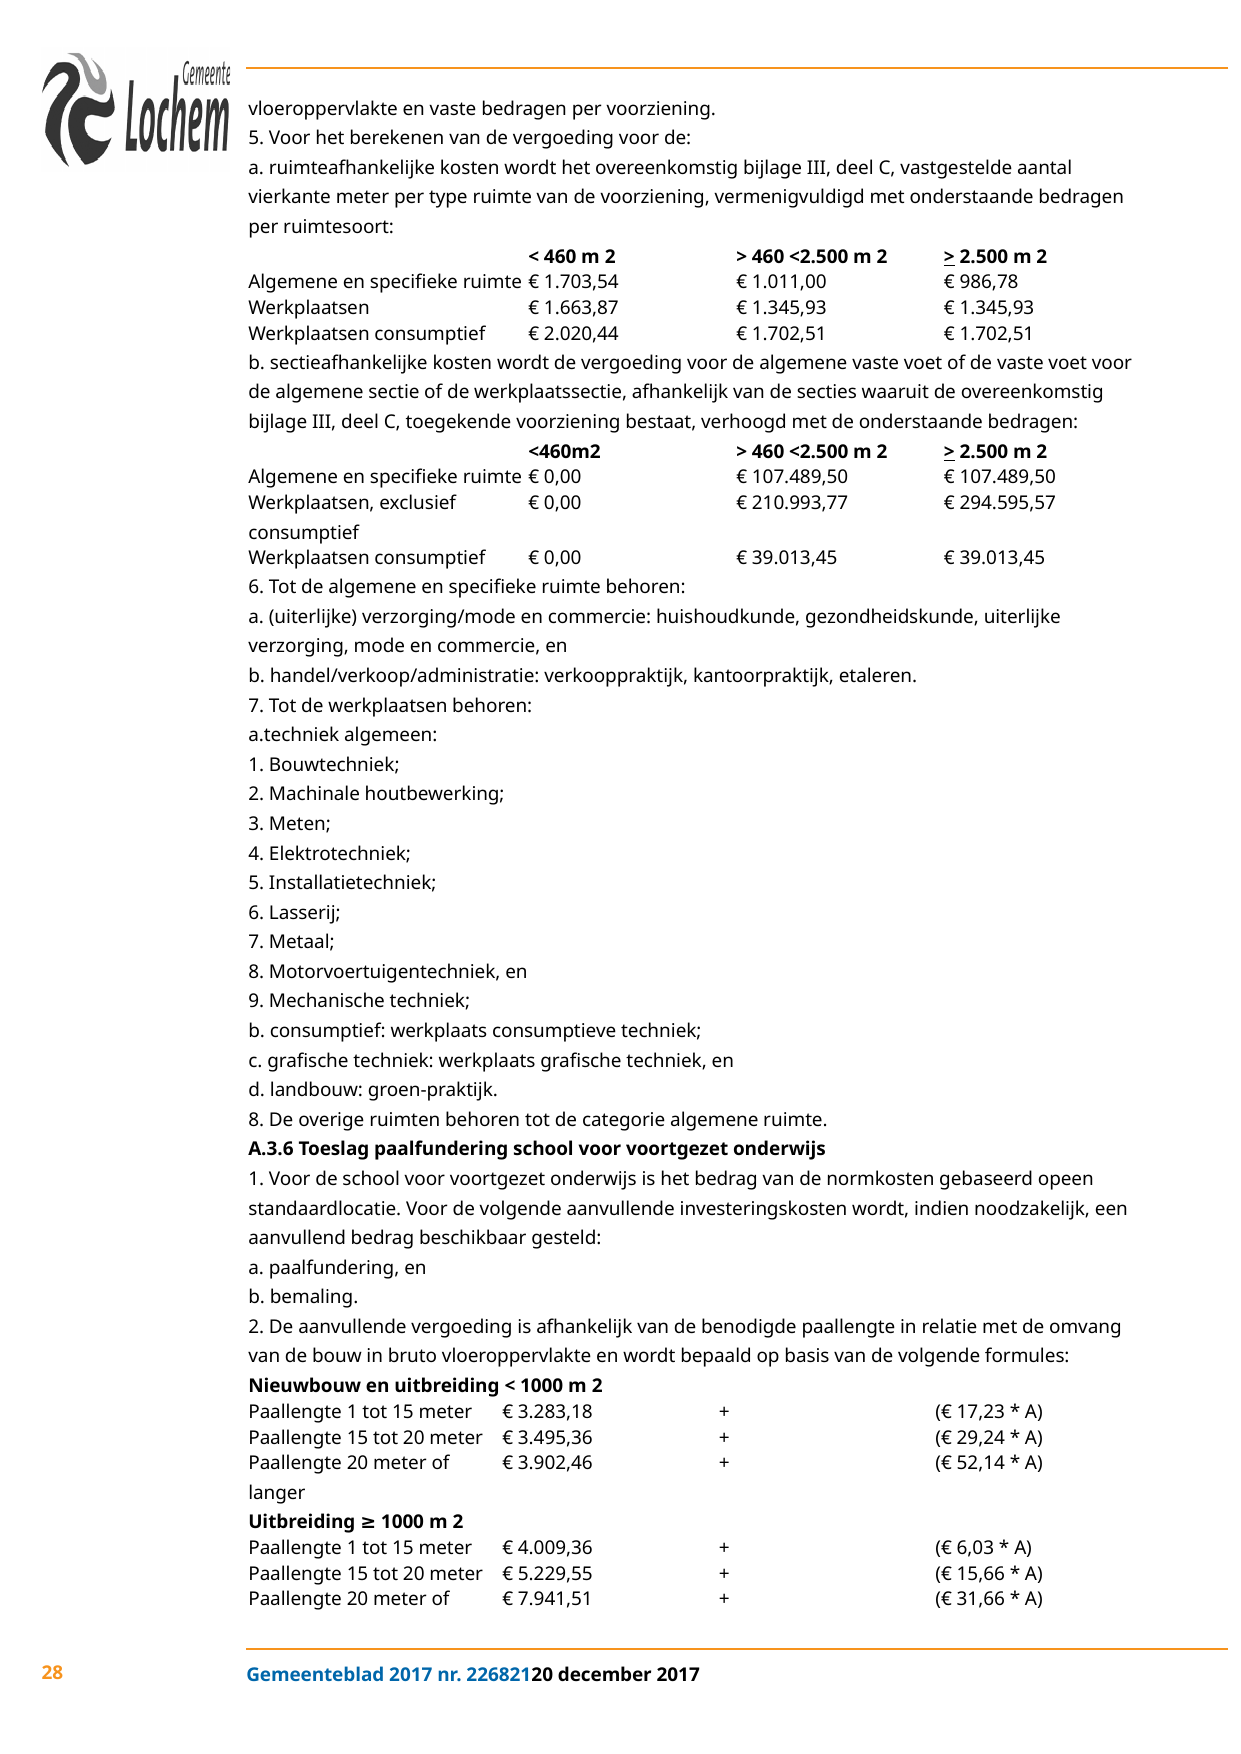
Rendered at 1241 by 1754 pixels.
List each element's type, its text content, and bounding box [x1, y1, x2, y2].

table_cell + [719, 1424, 935, 1449]
text a. (uiterlijke) verzorging/mode en commercie: huishoudkunde, gezondheidskunde, uiterlijke verzorging, mode en commercie, en [248, 603, 1152, 658]
table_cell € 1.345,93 [944, 294, 1152, 320]
table_header [248, 243, 528, 268]
text 6. Lasserij; [248, 899, 1152, 925]
text 6. Tot de algemene en specifieke ruimte behoren: [248, 573, 1152, 599]
table_cell € 1.703,54 [528, 269, 736, 294]
text 4. Elektrotechniek; [248, 840, 1152, 866]
table_cell € 986,78 [944, 269, 1152, 294]
text 7. Tot de werkplaatsen behoren: [248, 692, 1152, 718]
table_cell Paallengte 20 meter of [248, 1585, 502, 1611]
table_cell + [719, 1450, 935, 1505]
table_cell € 1.663,87 [528, 294, 736, 320]
table_cell € 0,00 [528, 545, 736, 570]
table_cell Paallengte 1 tot 15 meter [248, 1398, 502, 1424]
text 8. De overige ruimten behoren tot de categorie algemene ruimte. [248, 1106, 1152, 1132]
table_cell € 0,00 [528, 464, 736, 489]
table_cell € 1.702,51 [944, 320, 1152, 346]
table_cell € 1.702,51 [736, 320, 944, 346]
table_cell Paallengte 15 tot 20 meter [248, 1424, 502, 1449]
table_header > 2.500 m 2 [944, 243, 1152, 268]
table_cell (€ 29,24 * A) [935, 1424, 1152, 1449]
text c. grafische techniek: werkplaats grafische techniek, en [248, 1047, 1152, 1073]
text b. bemaling. [248, 1283, 1152, 1309]
table_header > 2.500 m 2 [944, 438, 1152, 463]
table_cell Werkplaatsen consumptief [248, 320, 528, 346]
table_cell Werkplaatsen consumptief [248, 545, 528, 570]
table_cell (€ 17,23 * A) [935, 1398, 1152, 1424]
table_cell € 7.941,51 [502, 1585, 719, 1611]
table_header <460m2 [528, 438, 736, 463]
table_header Nieuwbouw en uitbreiding < 1000 m 2 [248, 1373, 1152, 1398]
text 3. Meten; [248, 810, 1152, 836]
text b. handel/verkoop/administratie: verkooppraktijk, kantoorpraktijk, etaleren. [248, 662, 1152, 688]
table_header Uitbreiding ≥ 1000 m 2 [248, 1508, 1152, 1534]
table_cell (€ 52,14 * A) [935, 1450, 1152, 1505]
table_cell Algemene en specifieke ruimte [248, 269, 528, 294]
table_cell € 4.009,36 [502, 1534, 719, 1560]
table_cell (€ 31,66 * A) [935, 1585, 1152, 1611]
text A.3.6 Toeslag paalfundering school voor voortgezet onderwijs [248, 1136, 1152, 1161]
table_header > 460 <2.500 m 2 [736, 438, 944, 463]
text d. landbouw: groen-praktijk. [248, 1076, 1152, 1102]
table_cell Paallengte 1 tot 15 meter [248, 1534, 502, 1560]
text b. consumptief: werkplaats consumptieve techniek; [248, 1017, 1152, 1043]
table_cell Paallengte 20 meter of langer [248, 1450, 502, 1505]
table_cell € 39.013,45 [944, 545, 1152, 570]
table_cell (€ 15,66 * A) [935, 1560, 1152, 1585]
text vloeroppervlakte en vaste bedragen per voorziening. [248, 95, 1152, 121]
table_header > 460 <2.500 m 2 [736, 243, 944, 268]
table_cell Werkplaatsen, exclusief consumptief [248, 489, 528, 544]
text 5. Voor het berekenen van de vergoeding voor de: [248, 124, 1152, 150]
table_cell € 3.902,46 [502, 1450, 719, 1505]
text 2. De aanvullende vergoeding is afhankelijk van de benodigde paallengte in relatie met de omvang van de bouw in bruto vloeroppervlakte en wordt bepaald op basis van de volgende formules: [248, 1313, 1152, 1368]
text a. paalfundering, en [248, 1254, 1152, 1280]
table_cell € 107.489,50 [736, 464, 944, 489]
table_cell € 1.011,00 [736, 269, 944, 294]
table_cell € 2.020,44 [528, 320, 736, 346]
text 2. Machinale houtbewerking; [248, 781, 1152, 806]
text 9. Mechanische techniek; [248, 988, 1152, 1013]
table_cell € 3.495,36 [502, 1424, 719, 1449]
picture [41, 47, 231, 172]
table_cell € 1.345,93 [736, 294, 944, 320]
table_cell € 0,00 [528, 489, 736, 544]
table_cell € 210.993,77 [736, 489, 944, 544]
text 7. Metaal; [248, 928, 1152, 954]
table_cell € 5.229,55 [502, 1560, 719, 1585]
text 8. Motorvoertuigentechniek, en [248, 958, 1152, 984]
text 1. Bouwtechniek; [248, 751, 1152, 777]
table_cell (€ 6,03 * A) [935, 1534, 1152, 1560]
text 1. Voor de school voor voortgezet onderwijs is het bedrag van de normkosten gebaseerd opeen standaardlocatie. Voor de volgende aanvullende investeringskosten wordt, indien noodzakelijk, een aanvullend bedrag beschikbaar gesteld: [248, 1165, 1152, 1250]
table_cell + [719, 1585, 935, 1611]
table_cell Werkplaatsen [248, 294, 528, 320]
table_cell Paallengte 15 tot 20 meter [248, 1560, 502, 1585]
table_cell Algemene en specifieke ruimte [248, 464, 528, 489]
table_cell € 3.283,18 [502, 1398, 719, 1424]
text a. ruimteafhankelijke kosten wordt het overeenkomstig bijlage III, deel C, vastgestelde aantal vierkante meter per type ruimte van de voorziening, vermenigvuldigd met onderstaande bedragen per ruimtesoort: [248, 154, 1152, 239]
table_header < 460 m 2 [528, 243, 736, 268]
table_header [248, 438, 528, 463]
table_cell + [719, 1534, 935, 1560]
table_cell € 39.013,45 [736, 545, 944, 570]
table_cell + [719, 1398, 935, 1424]
table_cell + [719, 1560, 935, 1585]
text a.techniek algemeen: [248, 721, 1152, 747]
table_cell € 294.595,57 [944, 489, 1152, 544]
text 5. Installatietechniek; [248, 869, 1152, 895]
table_cell € 107.489,50 [944, 464, 1152, 489]
text b. sectieafhankelijke kosten wordt de vergoeding voor de algemene vaste voet of de vaste voet voor de algemene sectie of de werkplaatssectie, afhankelijk van de secties waaruit de overeenkomstig bijlage III, deel C, toegekende voorziening bestaat, verhoogd met de onderstaande bedragen: [248, 349, 1152, 434]
